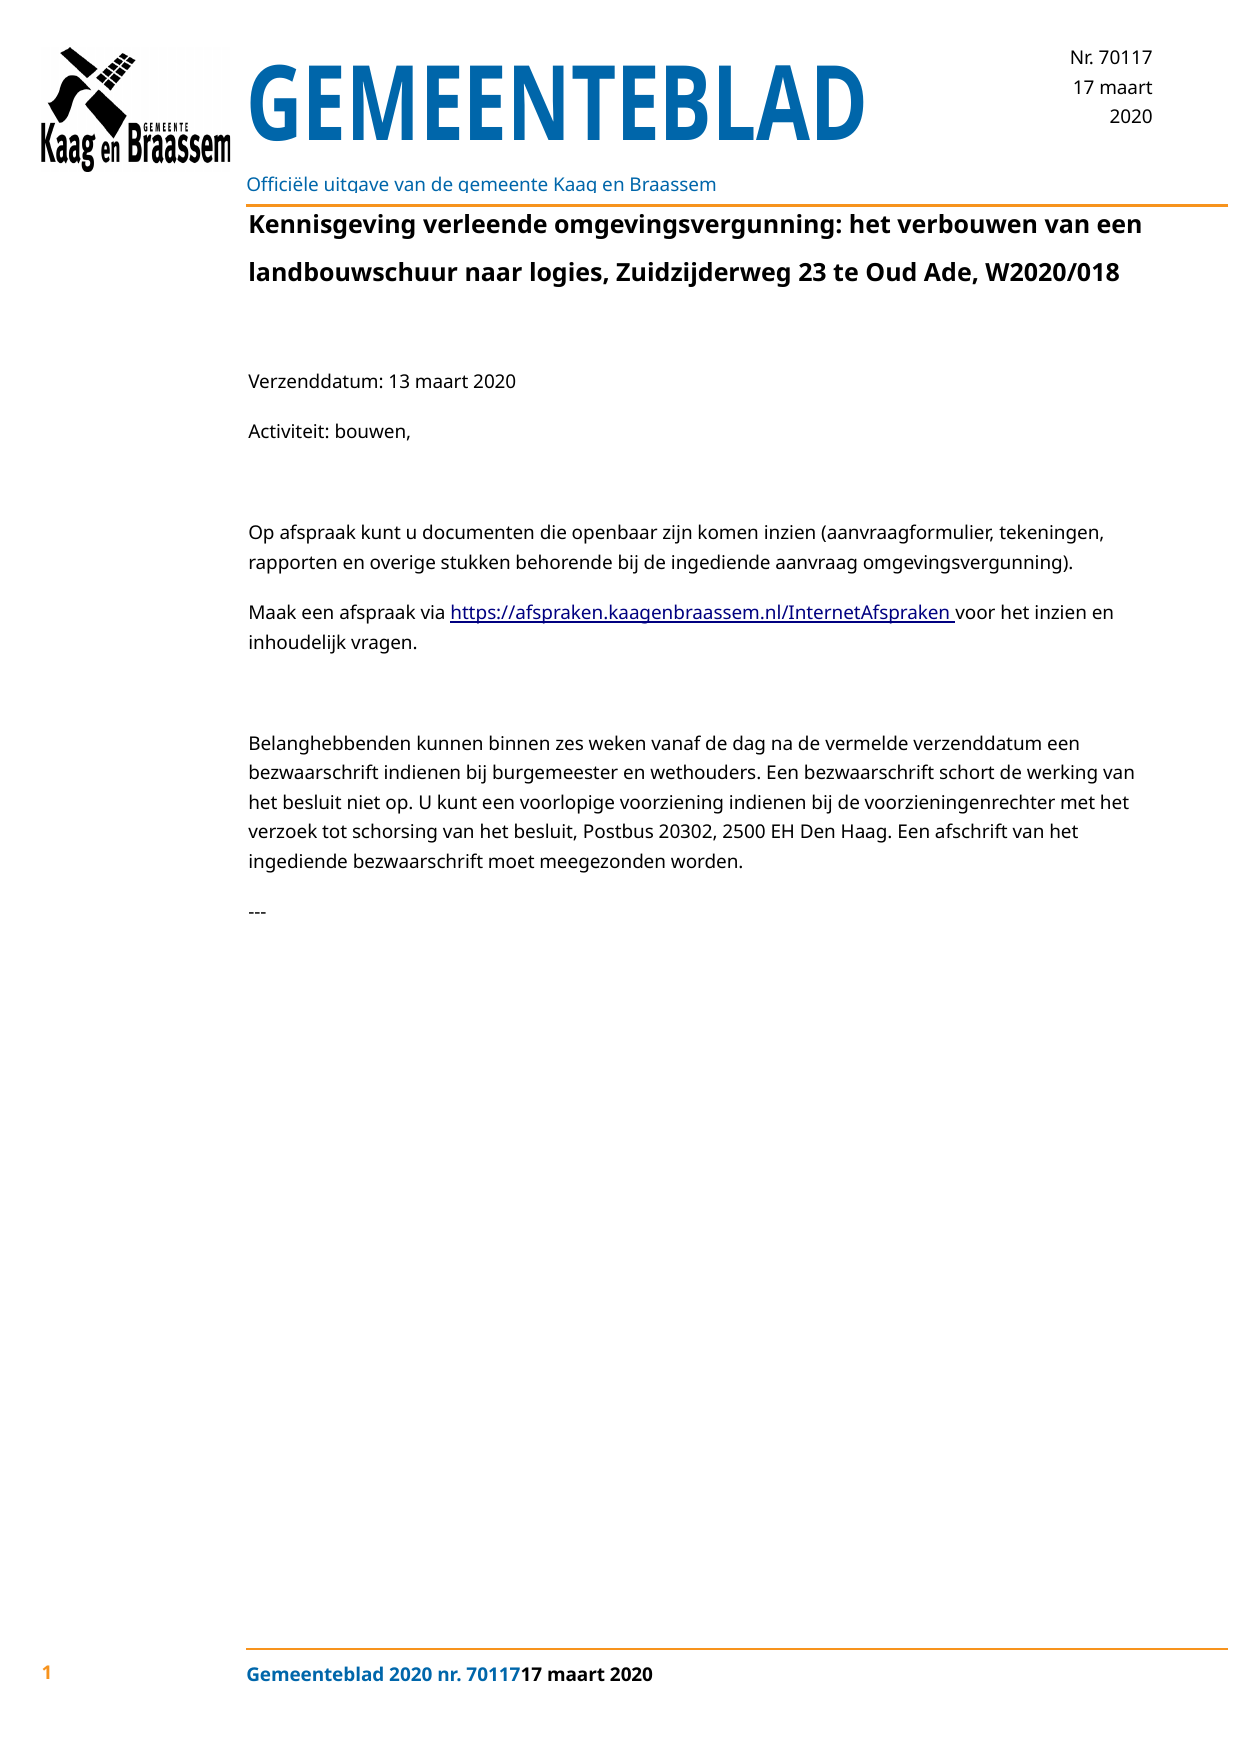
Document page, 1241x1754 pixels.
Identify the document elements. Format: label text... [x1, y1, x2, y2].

text --- [248, 899, 1152, 924]
picture [41, 47, 231, 172]
text Verzenddatum: 13 maart 2020 [248, 368, 1152, 394]
text Maak een afspraak via https://afspraken.kaagenbraassem.nl/InternetAfspraken voor het inzien en inhoudelijk vragen. [248, 599, 1152, 655]
text Kennisgeving verleende omgevingsvergunning: het verbouwen van een landbouwschuur naar logies, Zuidzijderweg 23 te Oud Ade, W2020/018 [248, 207, 1152, 288]
text Op afspraak kunt u documenten die openbaar zijn komen inzien (aanvraagformulier, tekeningen, rapporten en overige stukken behorende bij de ingediende aanvraag omgevingsvergunning). [248, 519, 1152, 575]
text Activiteit: bouwen, [248, 419, 1152, 444]
text Belanghebbenden kunnen binnen zes weken vanaf de dag na de vermelde verzenddatum een bezwaarschrift indienen bij burgemeester en wethouders. Een bezwaarschrift schort de werking van het besluit niet op. U kunt een voorlopige voorziening indienen bij de voorzieningenrechter met het verzoek tot schorsing van het besluit, Postbus 20302, 2500 EH Den Haag. Een afschrift van het ingediende bezwaarschrift moet meegezonden worden. [248, 730, 1152, 874]
